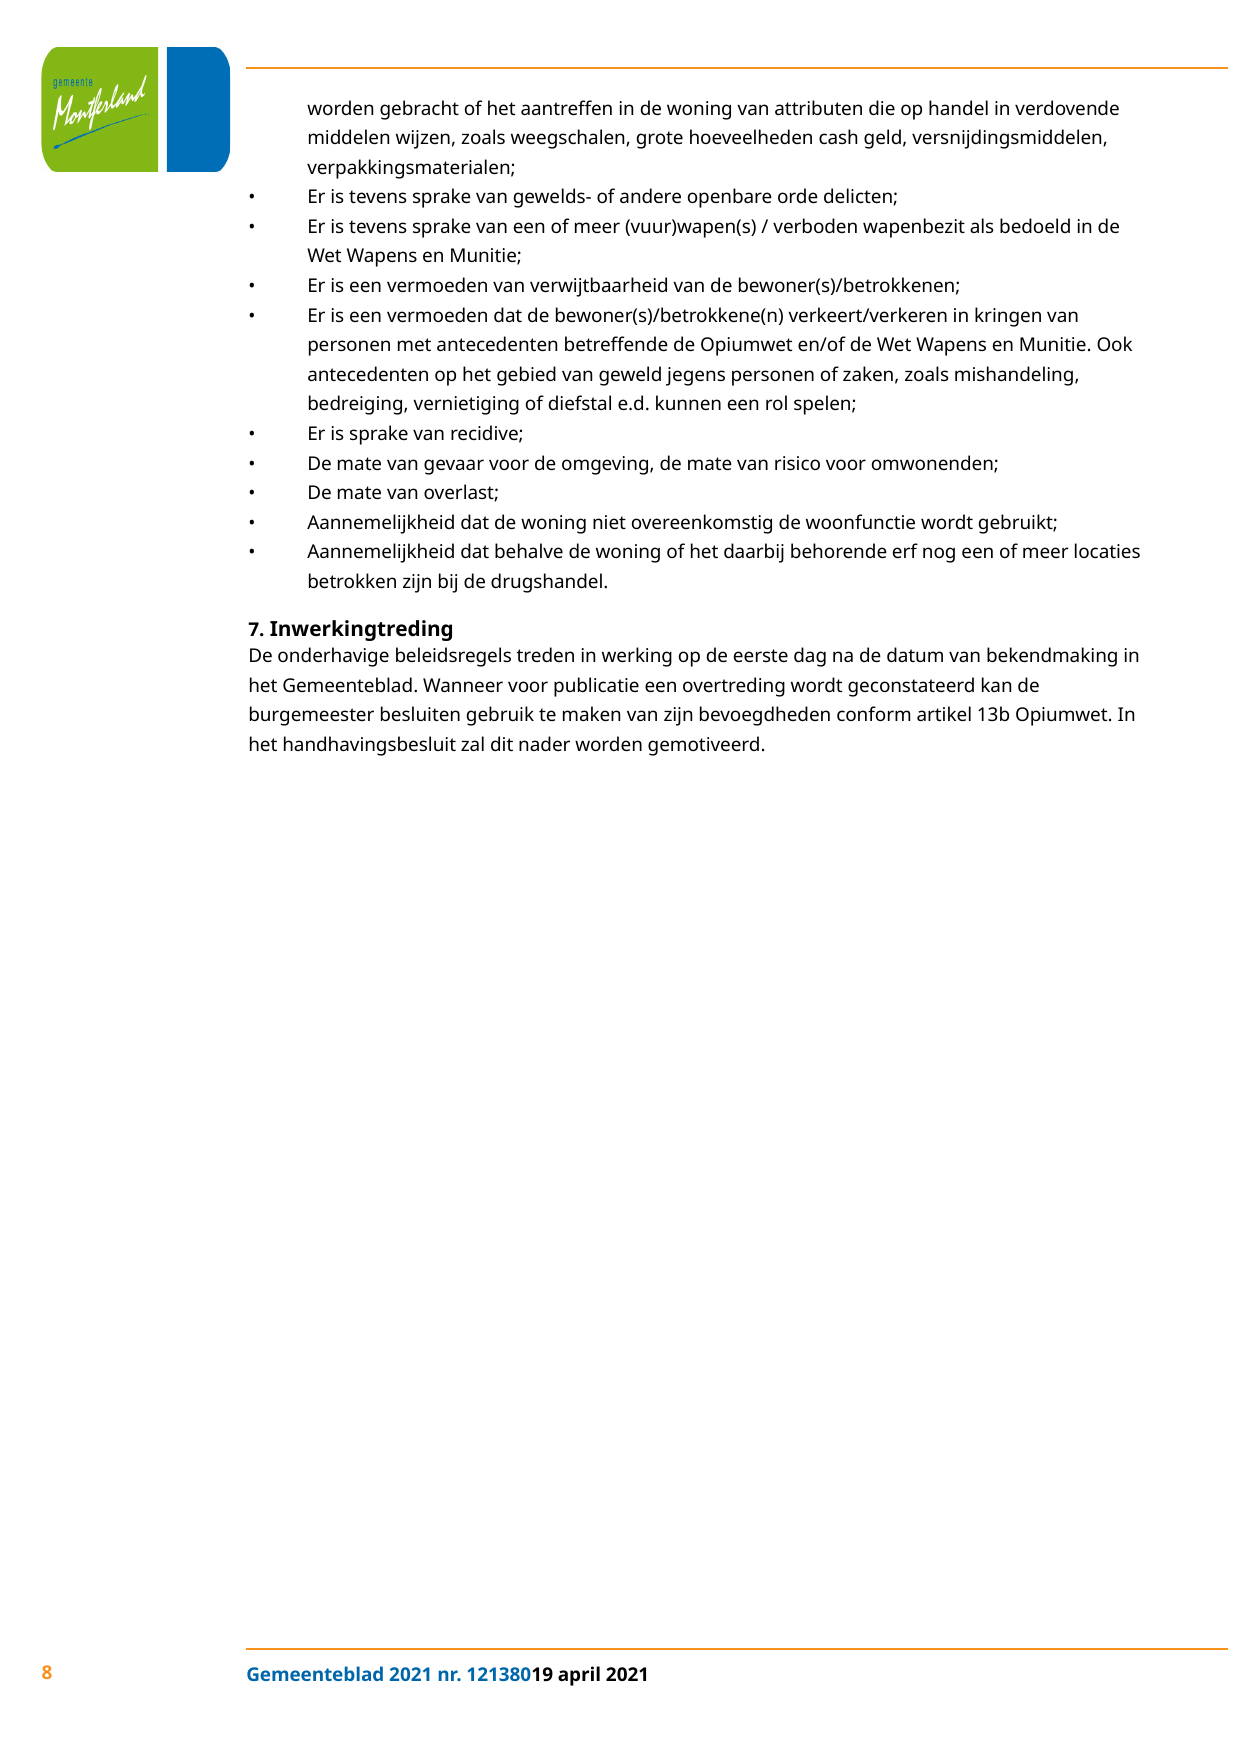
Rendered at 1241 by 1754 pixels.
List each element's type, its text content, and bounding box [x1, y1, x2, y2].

text 7. Inwerkingtreding [248, 614, 1152, 642]
list Er is een vermoeden van verwijtbaarheid van de bewoner(s)/betrokkenen; [248, 272, 1152, 298]
list worden gebracht of het aantreffen in de woning van attributen die op handel in verdovende middelen wijzen, zoals weegschalen, grote hoeveelheden cash geld, versnijdingsmiddelen, verpakkingsmaterialen; [248, 95, 1152, 180]
list Aannemelijkheid dat behalve de woning of het daarbij behorende erf nog een of meer locaties betrokken zijn bij de drugshandel. [248, 538, 1152, 594]
list Er is sprake van recidive; [248, 420, 1152, 446]
list Er is tevens sprake van gewelds- of andere openbare orde delicten; [248, 183, 1152, 209]
list Er is een vermoeden dat de bewoner(s)/betrokkene(n) verkeert/verkeren in kringen van personen met antecedenten betreffende de Opiumwet en/of de Wet Wapens en Munitie. Ook antecedenten op het gebied van geweld jegens personen of zaken, zoals mishandeling, bedreiging, vernietiging of diefstal e.d. kunnen een rol spelen; [248, 302, 1152, 416]
list De mate van gevaar voor de omgeving, de mate van risico voor omwonenden; [248, 450, 1152, 476]
list Aannemelijkheid dat de woning niet overeenkomstig de woonfunctie wordt gebruikt; [248, 509, 1152, 535]
list De mate van overlast; [248, 479, 1152, 505]
picture [41, 47, 231, 172]
list Er is tevens sprake van een of meer (vuur)wapen(s) / verboden wapenbezit als bedoeld in de Wet Wapens en Munitie; [248, 213, 1152, 268]
text De onderhavige beleidsregels treden in werking op de eerste dag na de datum van bekendmaking in het Gemeenteblad. Wanneer voor publicatie een overtreding wordt geconstateerd kan de burgemeester besluiten gebruik te maken van zijn bevoegdheden conform artikel 13b Opiumwet. In het handhavingsbesluit zal dit nader worden gemotiveerd. [248, 642, 1152, 757]
